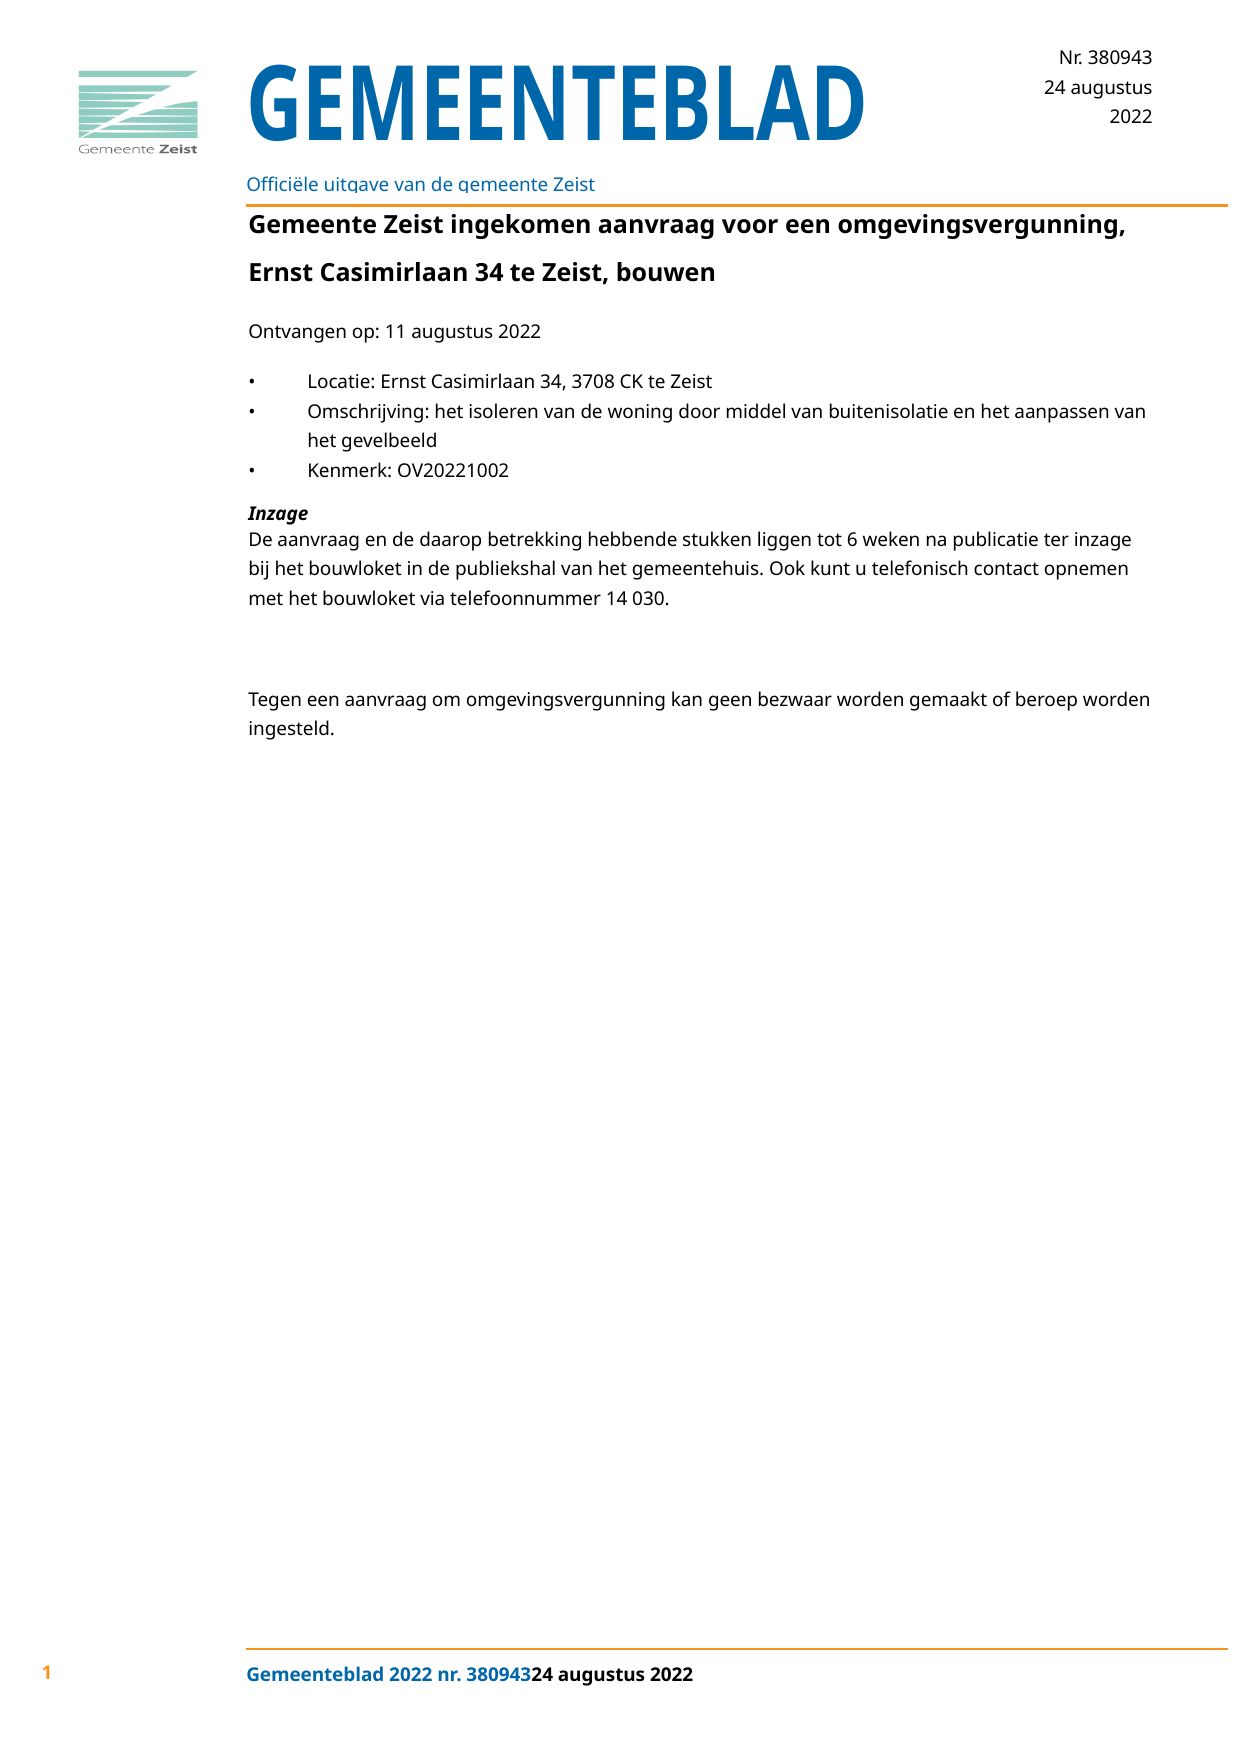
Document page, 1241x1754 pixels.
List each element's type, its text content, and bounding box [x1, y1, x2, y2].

text Gemeente Zeist ingekomen aanvraag voor een omgevingsvergunning, Ernst Casimirlaan 34 te Zeist, bouwen [248, 207, 1152, 288]
picture [41, 47, 231, 172]
text Tegen een aanvraag om omgevingsvergunning kan geen bezwaar worden gemaakt of beroep worden ingesteld. [248, 686, 1152, 741]
text De aanvraag en de daarop betrekking hebbende stukken liggen tot 6 weken na publicatie ter inzage bij het bouwloket in de publiekshal van het gemeentehuis. Ook kunt u telefonisch contact opnemen met het bouwloket via telefoonnummer 14 030. [248, 526, 1152, 611]
text Ontvangen op: 11 augustus 2022 [248, 318, 1152, 344]
list Locatie: Ernst Casimirlaan 34, 3708 CK te Zeist [248, 368, 1152, 394]
list Omschrijving: het isoleren van de woning door middel van buitenisolatie en het aanpassen van het gevelbeeld [248, 398, 1152, 453]
text Inzage [248, 500, 1152, 526]
list Kenmerk: OV20221002 [248, 457, 1152, 483]
